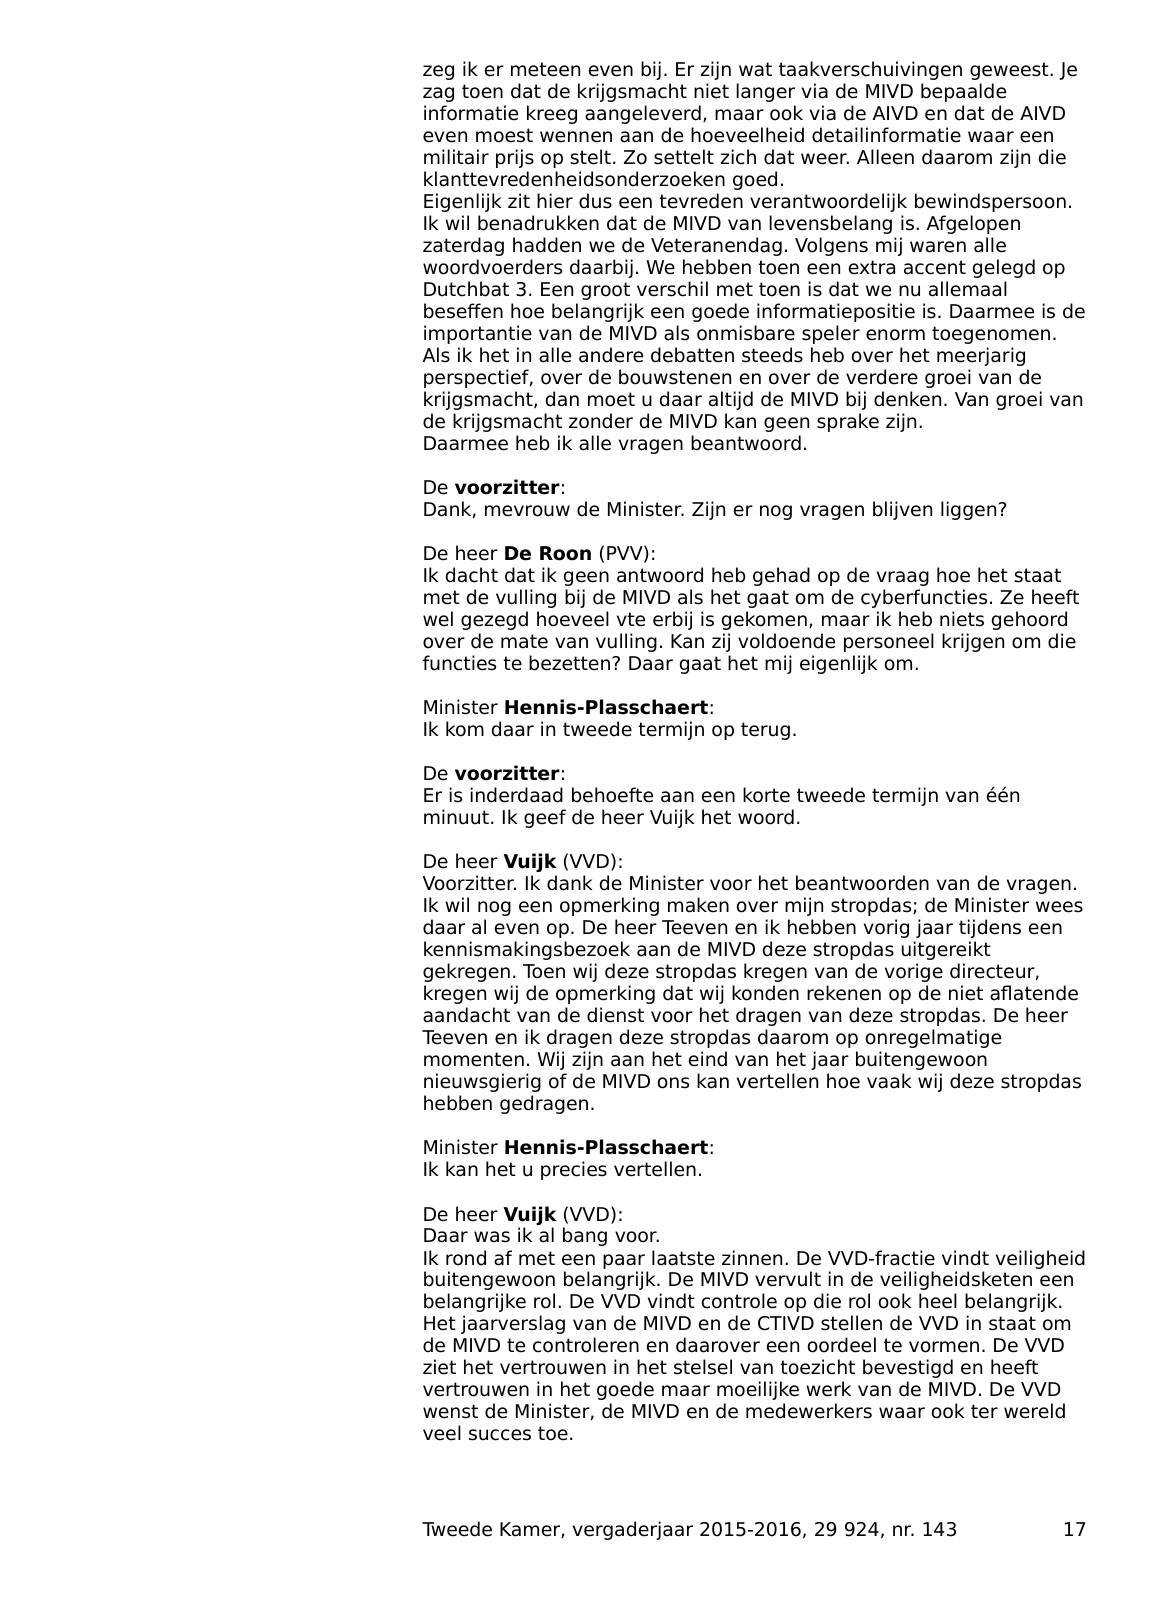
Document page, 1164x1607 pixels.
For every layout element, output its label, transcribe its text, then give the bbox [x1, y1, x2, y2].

text Eigenlijk zit hier dus een tevreden verantwoordelijk bewindspersoon. Ik wil benadrukken dat de MIVD van levensbelang is. Afgelopen zaterdag hadden we de Veteranendag. Volgens mij waren alle woordvoerders daarbij. We hebben toen een extra accent gelegd op Dutchbat 3. Een groot verschil met toen is dat we nu allemaal beseffen hoe belangrijk een goede informatiepositie is. Daarmee is de importantie van de MIVD als onmisbare speler enorm toegenomen. Als ik het in alle andere debatten steeds heb over het meerjarig perspectief, over de bouwstenen en over de verdere groei van de krijgsmacht, dan moet u daar altijd de MIVD bij denken. Van groei van de krijgsmacht zonder de MIVD kan geen sprake zijn. [422, 191, 1087, 433]
text Voorzitter. Ik dank de Minister voor het beantwoorden van de vragen. Ik wil nog een opmerking maken over mijn stropdas; de Minister wees daar al even op. De heer Teeven en ik hebben vorig jaar tijdens een kennismakingsbezoek aan de MIVD deze stropdas uitgereikt gekregen. Toen wij deze stropdas kregen van de vorige directeur, kregen wij de opmerking dat wij konden rekenen op de niet aflatende aandacht van de dienst voor het dragen van deze stropdas. De heer Teeven en ik dragen deze stropdas daarom op onregelmatige momenten. Wij zijn aan het eind van het jaar buitengewoon nieuwsgierig of de MIVD ons kan vertellen hoe vaak wij deze stropdas hebben gedragen. [422, 873, 1087, 1115]
text De heer Vuijk (VVD): [422, 1203, 1087, 1225]
text zeg ik er meteen even bij. Er zijn wat taakverschuivingen geweest. Je zag toen dat de krijgsmacht niet langer via de MIVD bepaalde informatie kreeg aangeleverd, maar ook via de AIVD en dat de AIVD even moest wennen aan de hoeveelheid detailinformatie waar een militair prijs op stelt. Zo settelt zich dat weer. Alleen daarom zijn die klanttevredenheidsonderzoeken goed. [422, 59, 1087, 191]
text Ik kan het u precies vertellen. [422, 1159, 1087, 1181]
text Minister Hennis-Plasschaert: [422, 697, 1087, 719]
text Daar was ik al bang voor. [422, 1225, 1087, 1247]
text Minister Hennis-Plasschaert: [422, 1137, 1087, 1159]
text Ik kom daar in tweede termijn op terug. [422, 719, 1087, 741]
text De voorzitter: [422, 763, 1087, 785]
text Daarmee heb ik alle vragen beantwoord. [422, 433, 1087, 455]
text De heer Vuijk (VVD): [422, 851, 1087, 873]
text Er is inderdaad behoefte aan een korte tweede termijn van één minuut. Ik geef de heer Vuijk het woord. [422, 785, 1087, 829]
text De heer De Roon (PVV): [422, 543, 1087, 565]
text Ik dacht dat ik geen antwoord heb gehad op de vraag hoe het staat met de vulling bij de MIVD als het gaat om de cyberfuncties. Ze heeft wel gezegd hoeveel vte erbij is gekomen, maar ik heb niets gehoord over de mate van vulling. Kan zij voldoende personeel krijgen om die functies te bezetten? Daar gaat het mij eigenlijk om. [422, 565, 1087, 675]
text De voorzitter: [422, 477, 1087, 499]
text Dank, mevrouw de Minister. Zijn er nog vragen blijven liggen? [422, 499, 1087, 521]
text Ik rond af met een paar laatste zinnen. De VVD-fractie vindt veiligheid buitengewoon belangrijk. De MIVD vervult in de veiligheidsketen een belangrijke rol. De VVD vindt controle op die rol ook heel belangrijk. Het jaarverslag van de MIVD en de CTIVD stellen de VVD in staat om de MIVD te controleren en daarover een oordeel te vormen. De VVD ziet het vertrouwen in het stelsel van toezicht bevestigd en heeft vertrouwen in het goede maar moeilijke werk van de MIVD. De VVD wenst de Minister, de MIVD en de medewerkers waar ook ter wereld veel succes toe. [422, 1247, 1087, 1445]
